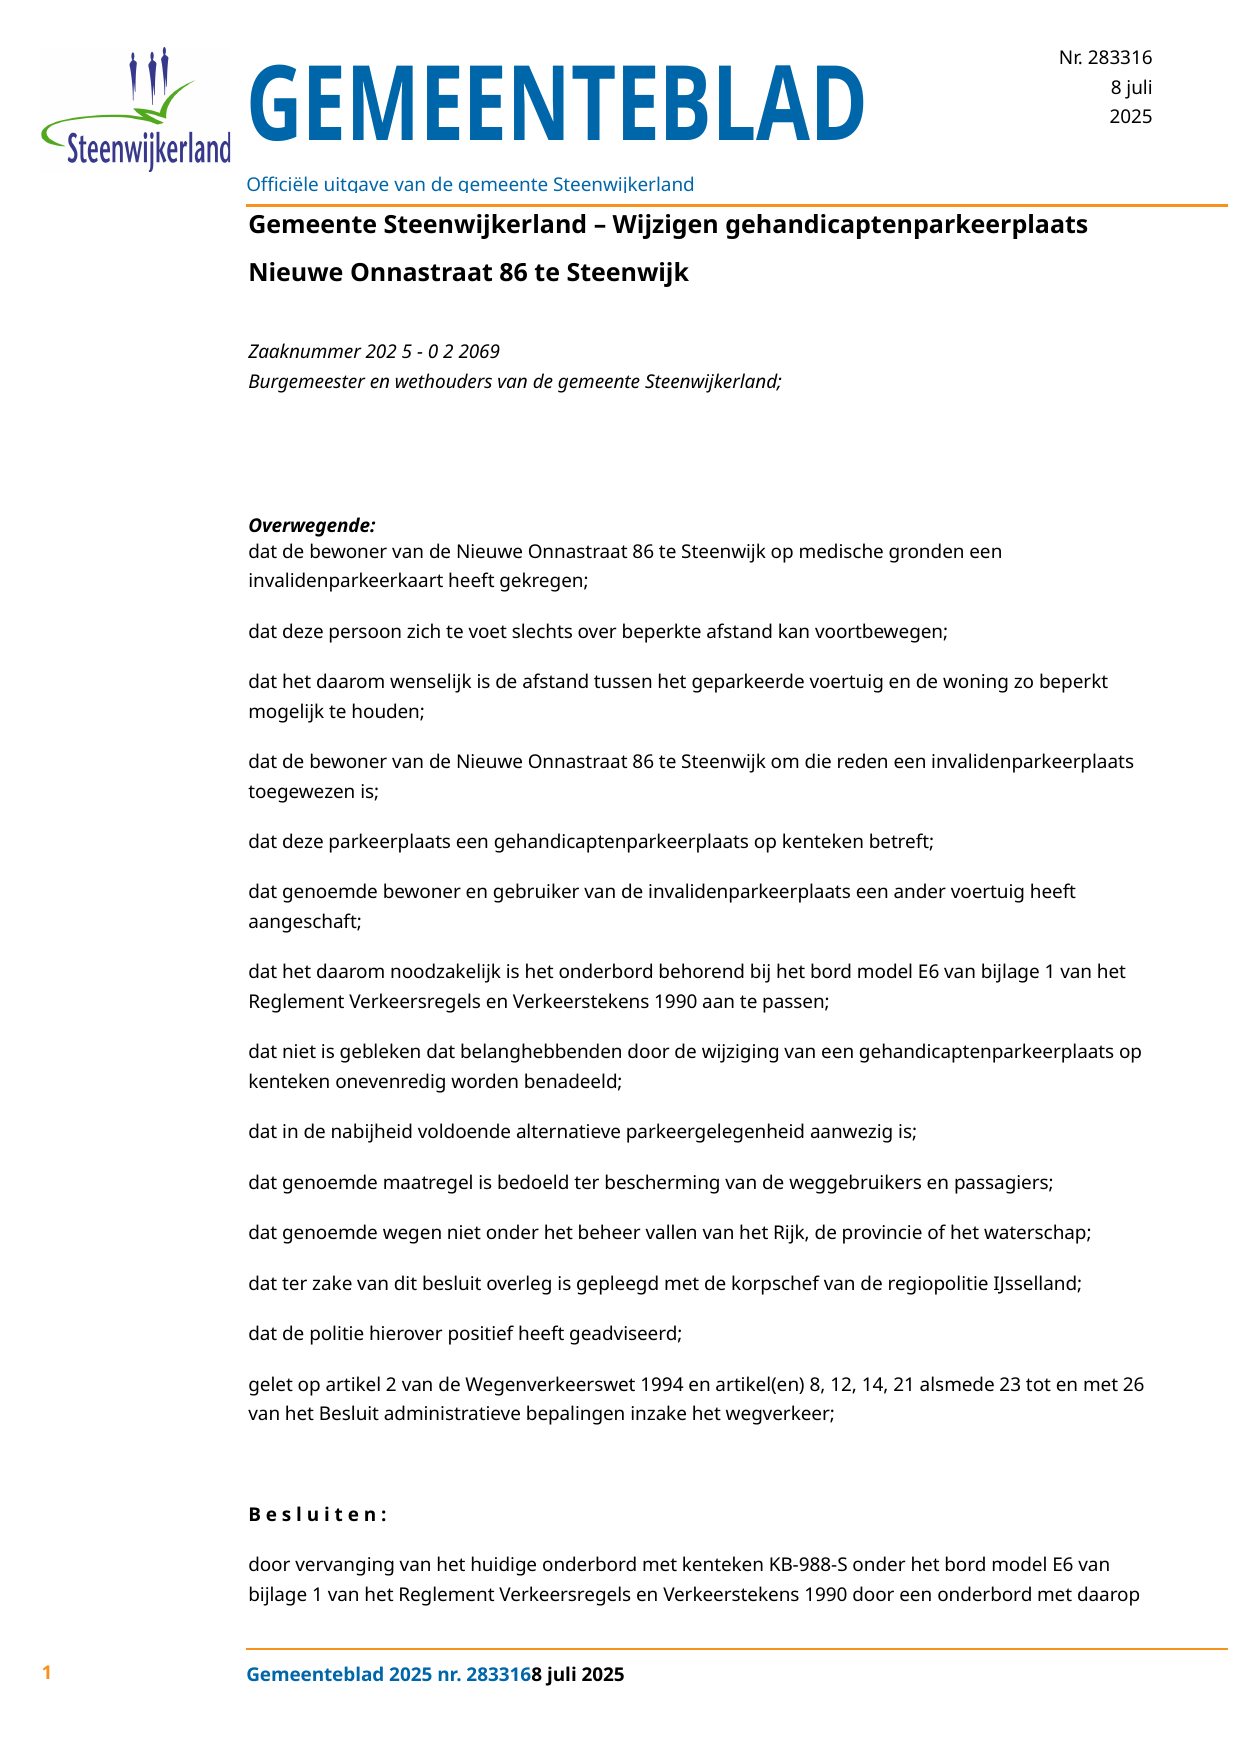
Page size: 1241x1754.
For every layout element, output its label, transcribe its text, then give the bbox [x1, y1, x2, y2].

text dat de bewoner van de Nieuwe Onnastraat 86 te Steenwijk op medische gronden een invalidenparkeerkaart heeft gekregen; [248, 538, 1152, 593]
text dat het daarom noodzakelijk is het onderbord behorend bij het bord model E6 van bijlage 1 van het Reglement Verkeersregels en Verkeerstekens 1990 aan te passen; [248, 959, 1152, 1014]
text dat niet is gebleken dat belanghebbenden door de wijziging van een gehandicaptenparkeerplaats op kenteken onevenredig worden benadeeld; [248, 1039, 1152, 1094]
text Gemeente Steenwijkerland – Wijzigen gehandicaptenparkeerplaats Nieuwe Onnastraat 86 te Steenwijk [248, 207, 1152, 288]
text dat genoemde bewoner en gebruiker van de invalidenparkeerplaats een ander voertuig heeft aangeschaft; [248, 879, 1152, 934]
text B e s l u i t e n : [248, 1501, 1152, 1527]
text dat deze parkeerplaats een gehandicaptenparkeerplaats op kenteken betreft; [248, 828, 1152, 854]
text gelet op artikel 2 van de Wegenverkeerswet 1994 en artikel(en) 8, 12, 14, 21 alsmede 23 tot en met 26 van het Besluit administratieve bepalingen inzake het wegverkeer; [248, 1371, 1152, 1426]
text dat het daarom wenselijk is de afstand tussen het geparkeerde voertuig en de woning zo beperkt mogelijk te houden; [248, 668, 1152, 724]
text door vervanging van het huidige onderbord met kenteken KB-988-S onder het bord model E6 van bijlage 1 van het Reglement Verkeersregels en Verkeerstekens 1990 door een onderbord met daarop [248, 1552, 1152, 1607]
text dat in de nabijheid voldoende alternatieve parkeergelegenheid aanwezig is; [248, 1119, 1152, 1144]
text dat genoemde wegen niet onder het beheer vallen van het Rijk, de provincie of het waterschap; [248, 1219, 1152, 1245]
text Zaaknummer 202 5 - 0 2 2069 [248, 339, 1152, 364]
text Burgemeester en wethouders van de gemeente Steenwijkerland; [248, 368, 1152, 394]
text dat de politie hierover positief heeft geadviseerd; [248, 1320, 1152, 1346]
text dat deze persoon zich te voet slechts over beperkte afstand kan voortbewegen; [248, 618, 1152, 644]
picture [41, 47, 231, 172]
text Overwegende: [248, 512, 1152, 538]
text dat de bewoner van de Nieuwe Onnastraat 86 te Steenwijk om die reden een invalidenparkeerplaats toegewezen is; [248, 748, 1152, 804]
text dat ter zake van dit besluit overleg is gepleegd met de korpschef van de regiopolitie IJsselland; [248, 1270, 1152, 1296]
text dat genoemde maatregel is bedoeld ter bescherming van de weggebruikers en passagiers; [248, 1169, 1152, 1195]
